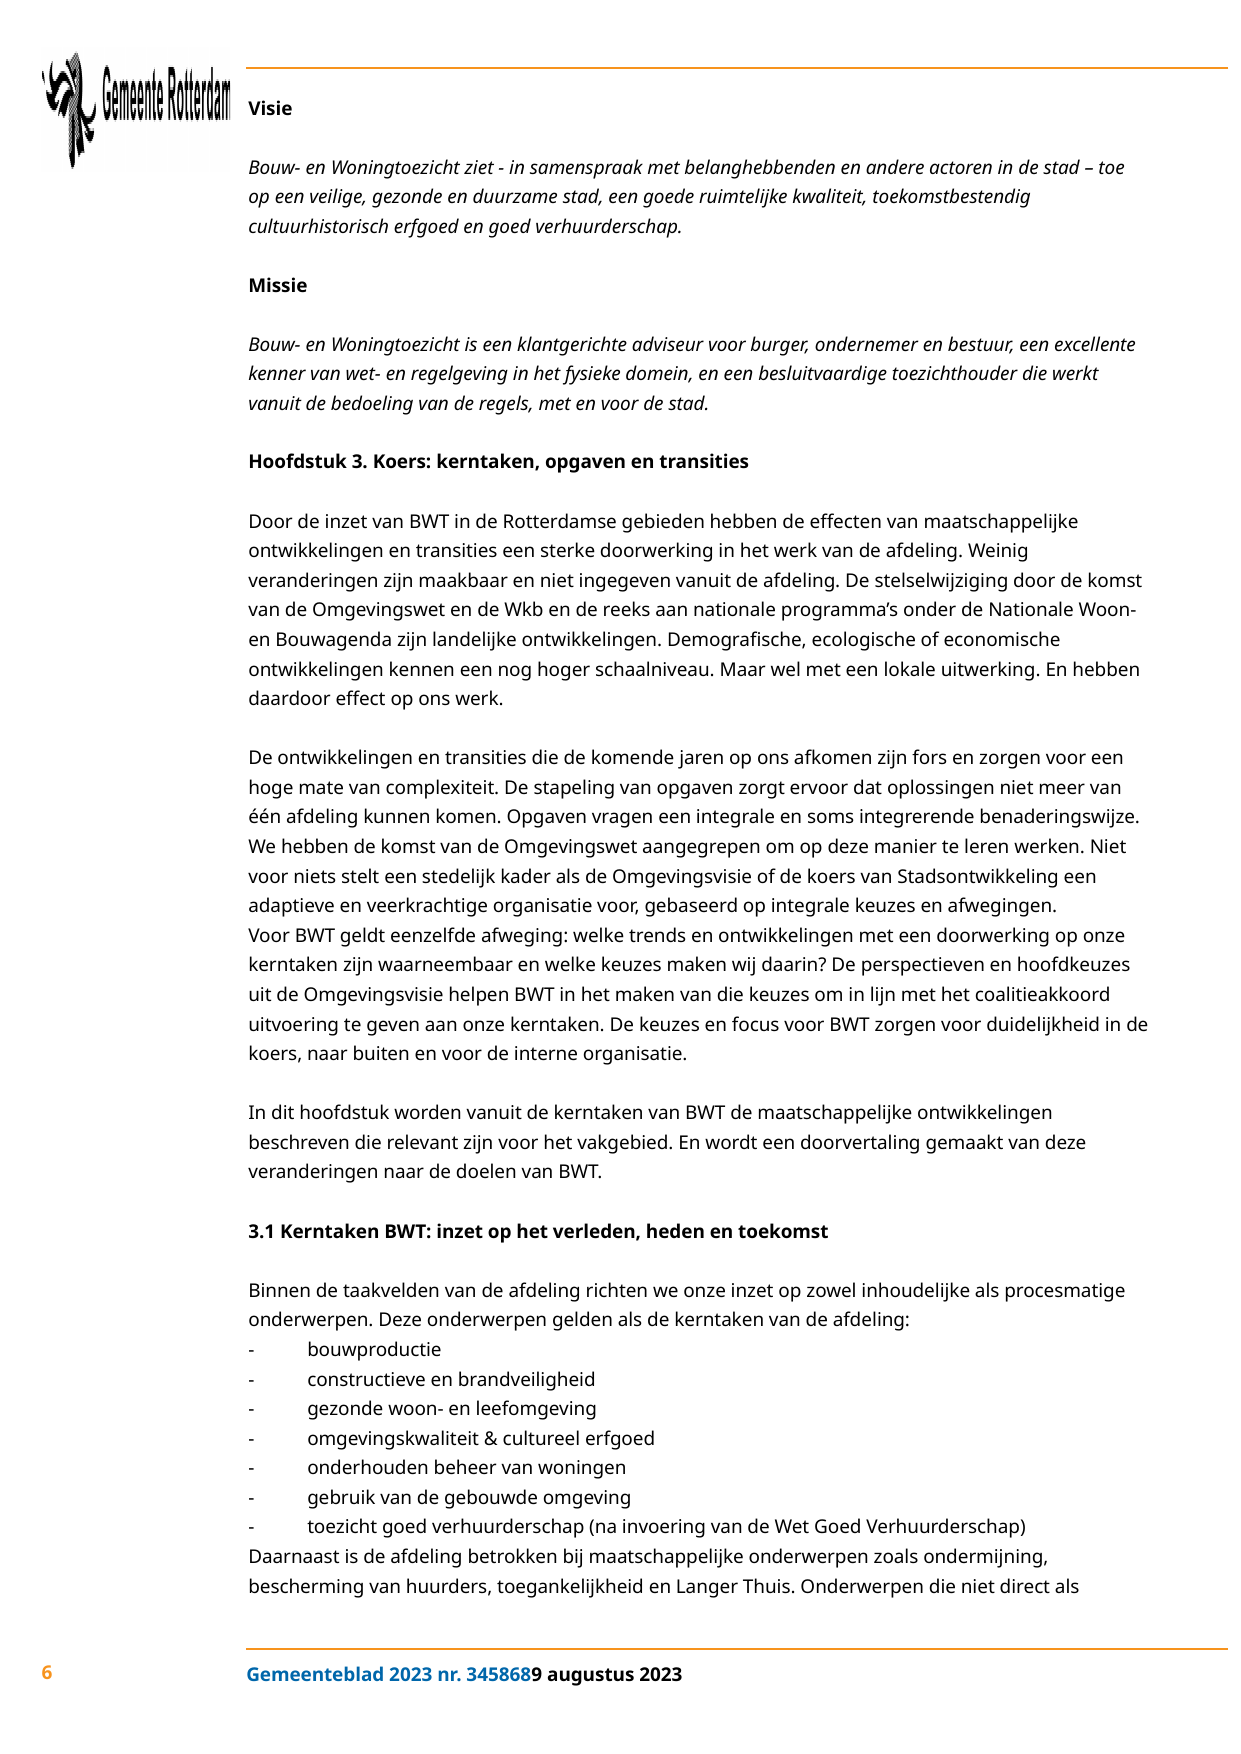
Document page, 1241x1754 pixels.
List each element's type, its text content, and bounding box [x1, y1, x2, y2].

list constructieve en brandveiligheid [248, 1366, 1152, 1391]
text 3.1 Kerntaken BWT: inzet op het verleden, heden en toekomst [248, 1218, 1152, 1243]
list onderhouden beheer van woningen [248, 1454, 1152, 1480]
picture [41, 47, 231, 172]
list omgevingskwaliteit & cultureel erfgoed [248, 1425, 1152, 1451]
list gebruik van de gebouwde omgeving [248, 1484, 1152, 1510]
table_header Visie Bouw- en Woningtoezicht ziet - in samenspraak met belanghebbenden en andere actoren in de stad – toe op een veilige, gezonde en duurzame stad, een goede ruimtelijke kwaliteit, toekomstbestendig cultuurhistorisch erfgoed en goed verhuurderschap. [248, 95, 1152, 239]
list gezonde woon- en leefomgeving [248, 1395, 1152, 1421]
text De ontwikkelingen en transities die de komende jaren op ons afkomen zijn fors en zorgen voor een hoge mate van complexiteit. De stapeling van opgaven zorgt ervoor dat oplossingen niet meer van één afdeling kunnen komen. Opgaven vragen een integrale en soms integrerende benaderingswijze. We hebben de komst van de Omgevingswet aangegrepen om op deze manier te leren werken. Niet voor niets stelt een stedelijk kader als de Omgevingsvisie of de koers van Stadsontwikkeling een adaptieve en veerkrachtige organisatie voor, gebaseerd op integrale keuzes en afwegingen. [248, 744, 1152, 918]
list toezicht goed verhuurderschap (na invoering van de Wet Goed Verhuurderschap) [248, 1514, 1152, 1539]
text Daarnaast is de afdeling betrokken bij maatschappelijke onderwerpen zoals ondermijning, bescherming van huurders, toegankelijkheid en Langer Thuis. Onderwerpen die niet direct als [248, 1543, 1152, 1598]
text Hoofdstuk 3. Koers: kerntaken, opgaven en transities [248, 449, 1152, 474]
text Door de inzet van BWT in de Rotterdamse gebieden hebben de effecten van maatschappelijke ontwikkelingen en transities een sterke doorwerking in het werk van de afdeling. Weinig veranderingen zijn maakbaar en niet ingegeven vanuit de afdeling. De stelselwijziging door de komst van de Omgevingswet en de Wkb en de reeks aan nationale programma’s onder de Nationale Woon- en Bouwagenda zijn landelijke ontwikkelingen. Demografische, ecologische of economische ontwikkelingen kennen een nog hoger schaalniveau. Maar wel met een lokale uitwerking. En hebben daardoor effect op ons werk. [248, 508, 1152, 711]
text Binnen de taakvelden van de afdeling richten we onze inzet op zowel inhoudelijke als procesmatige onderwerpen. Deze onderwerpen gelden als de kerntaken van de afdeling: [248, 1277, 1152, 1332]
table_header Missie Bouw- en Woningtoezicht is een klantgerichte adviseur voor burger, ondernemer en bestuur, een excellente kenner van wet- en regelgeving in het fysieke domein, en een besluitvaardige toezichthouder die werkt vanuit de bedoeling van de regels, met en voor de stad. [248, 272, 1152, 416]
text In dit hoofdstuk worden vanuit de kerntaken van BWT de maatschappelijke ontwikkelingen beschreven die relevant zijn voor het vakgebied. En wordt een doorvertaling gemaakt van deze veranderingen naar de doelen van BWT. [248, 1099, 1152, 1184]
list bouwproductie [248, 1336, 1152, 1362]
text Voor BWT geldt eenzelfde afweging: welke trends en ontwikkelingen met een doorwerking op onze kerntaken zijn waarneembaar en welke keuzes maken wij daarin? De perspectieven en hoofdkeuzes uit de Omgevingsvisie helpen BWT in het maken van die keuzes om in lijn met het coalitieakkoord uitvoering te geven aan onze kerntaken. De keuzes en focus voor BWT zorgen voor duidelijkheid in de koers, naar buiten en voor de interne organisatie. [248, 922, 1152, 1066]
